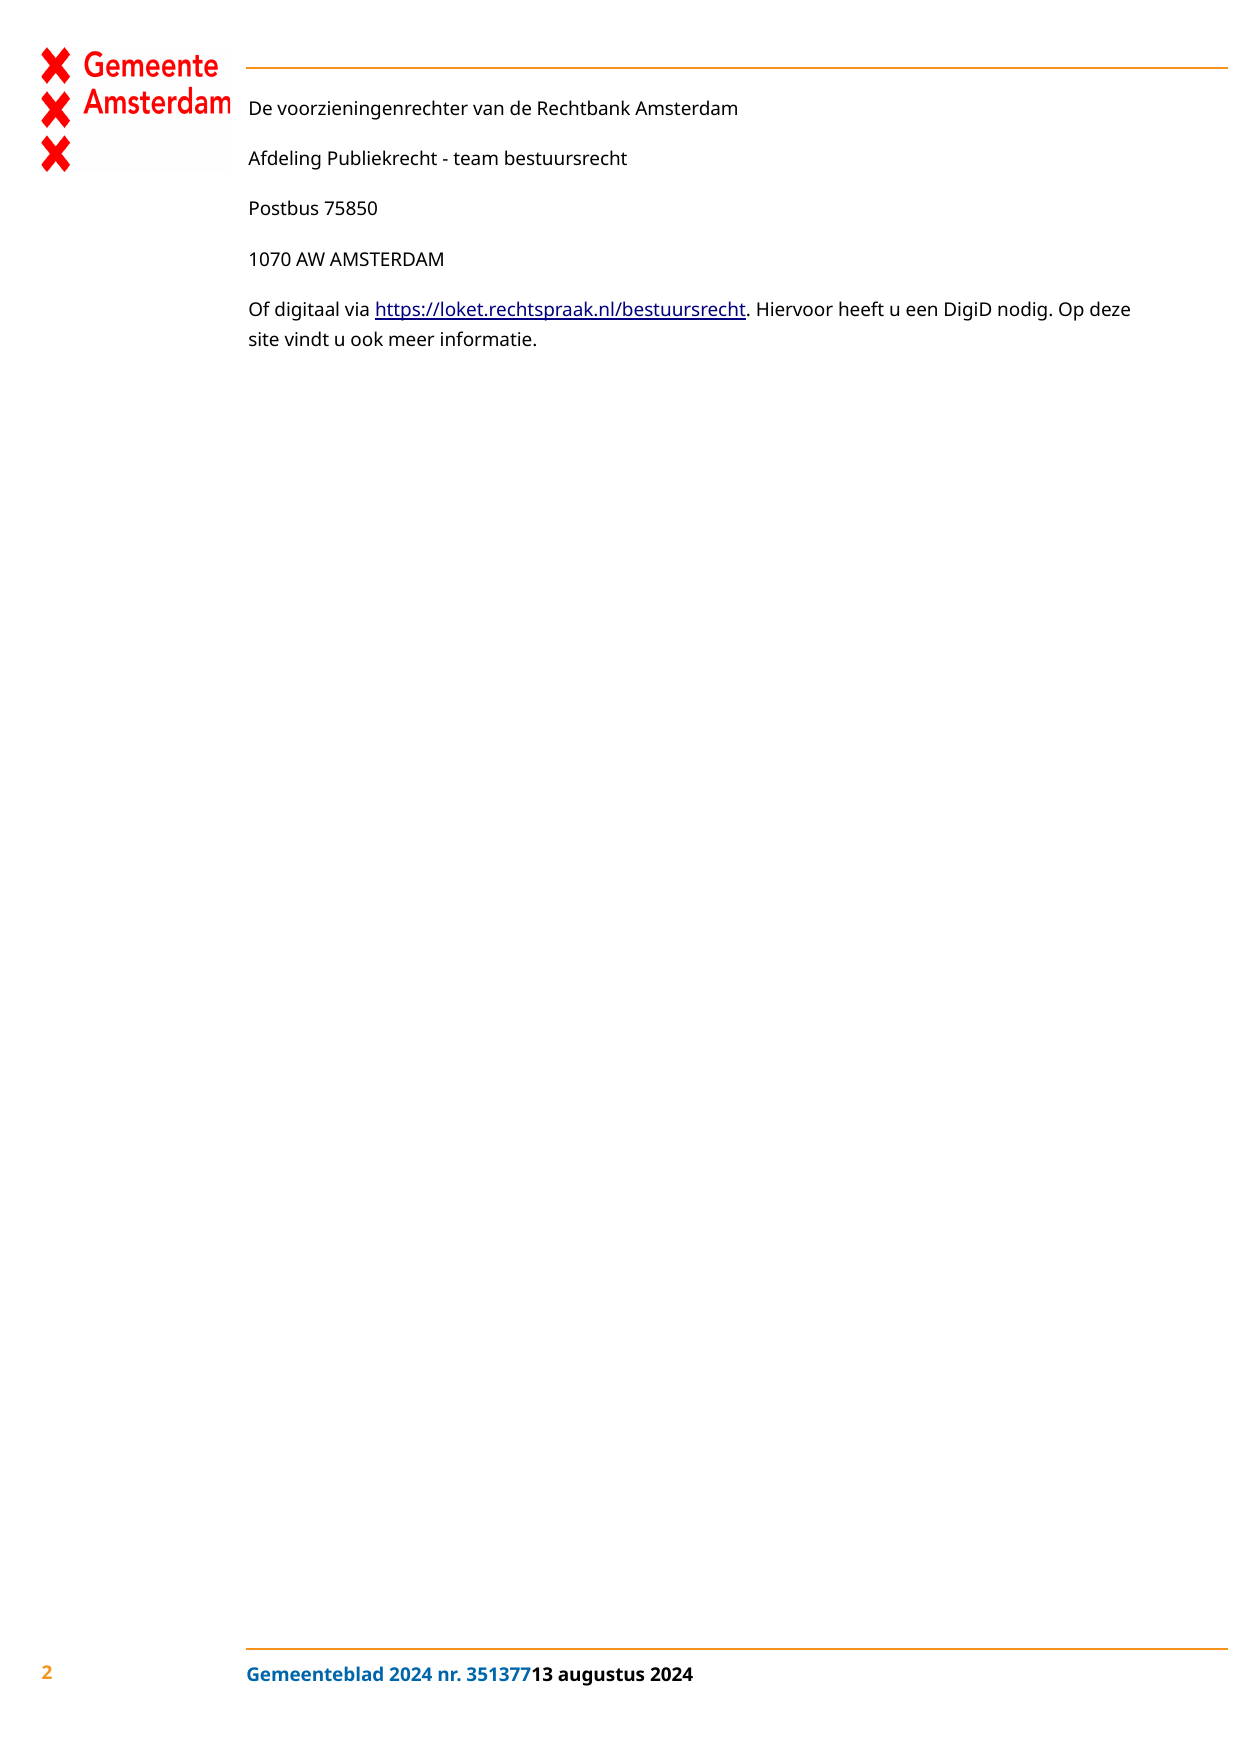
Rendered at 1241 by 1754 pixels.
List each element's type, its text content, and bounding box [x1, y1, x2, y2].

text 1070 AW AMSTERDAM [248, 246, 1152, 272]
text De voorzieningenrechter van de Rechtbank Amsterdam [248, 95, 1152, 121]
text Of digitaal via https://loket.rechtspraak.nl/bestuursrecht. Hiervoor heeft u een DigiD nodig. Op deze site vindt u ook meer informatie. [248, 296, 1152, 352]
picture [41, 47, 231, 172]
text Postbus 75850 [248, 196, 1152, 221]
text Afdeling Publiekrecht - team bestuursrecht [248, 145, 1152, 171]
